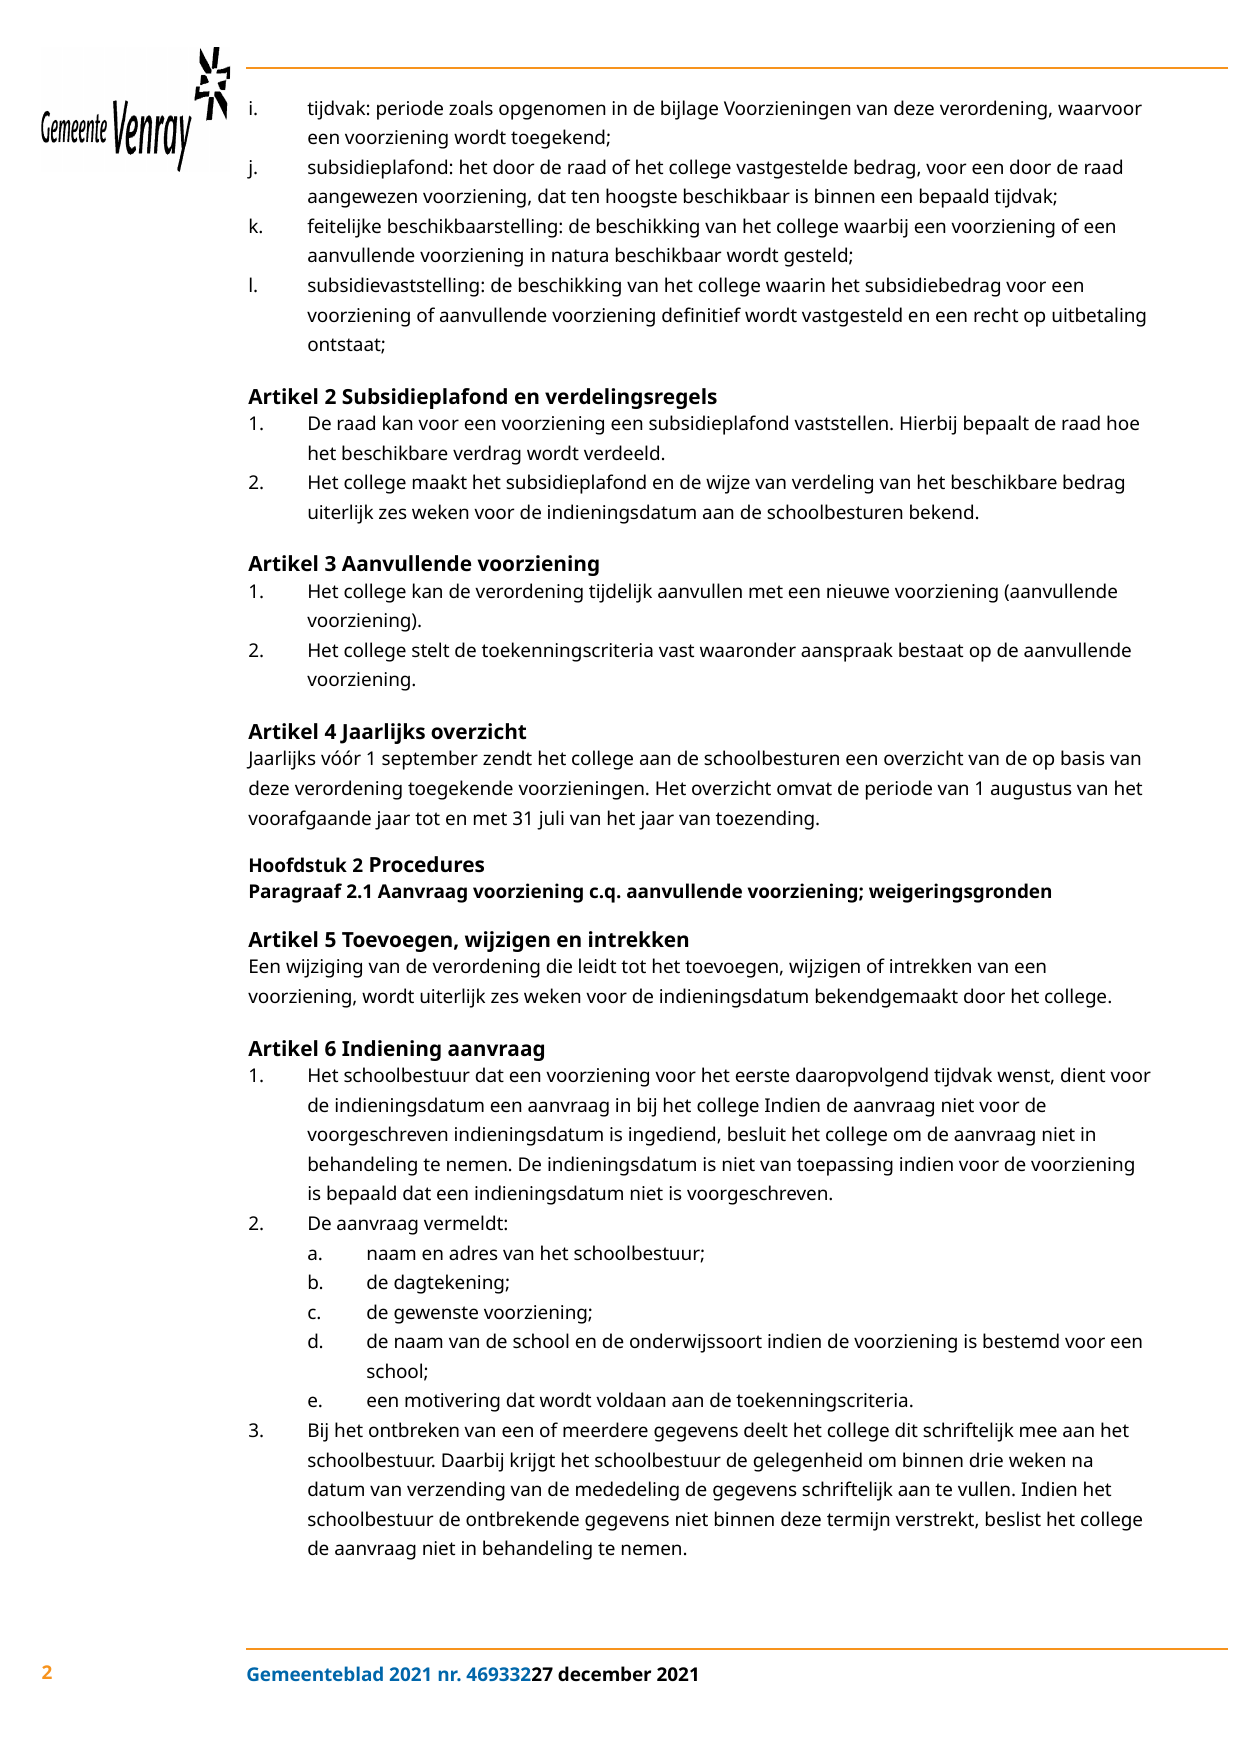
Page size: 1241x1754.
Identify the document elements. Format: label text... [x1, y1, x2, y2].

list Bij het ontbreken van een of meerdere gegevens deelt het college dit schriftelijk mee aan het schoolbestuur. Daarbij krijgt het schoolbestuur de gelegenheid om binnen drie weken na datum van verzending van de mededeling de gegevens schriftelijk aan te vullen. Indien het schoolbestuur de ontbrekende gegevens niet binnen deze termijn verstrekt, beslist het college de aanvraag niet in behandeling te nemen. [248, 1417, 1152, 1561]
list subsidieplafond: het door de raad of het college vastgestelde bedrag, voor een door de raad aangewezen voorziening, dat ten hoogste beschikbaar is binnen een bepaald tijdvak; [248, 154, 1152, 209]
text Een wijziging van de verordening die leidt tot het toevoegen, wijzigen of intrekken van een voorziening, wordt uiterlijk zes weken voor de indieningsdatum bekendgemaakt door het college. [248, 954, 1152, 1009]
text Hoofdstuk 2 Procedures [248, 850, 1152, 879]
list naam en adres van het schoolbestuur; [307, 1240, 1152, 1265]
text Paragraaf 2.1 Aanvraag voorziening c.q. aanvullende voorziening; weigeringsgronden [248, 879, 1152, 904]
list Het college kan de verordening tijdelijk aanvullen met een nieuwe voorziening (aanvullende voorziening). [248, 578, 1152, 633]
list De aanvraag vermeldt: [248, 1210, 1152, 1236]
text Jaarlijks vóór 1 september zendt het college aan de schoolbesturen een overzicht van de op basis van deze verordening toegekende voorzieningen. Het overzicht omvat de periode van 1 augustus van het voorafgaande jaar tot en met 31 juli van het jaar van toezending. [248, 746, 1152, 830]
text Artikel 4 Jaarlijks overzicht [248, 717, 1152, 746]
text Artikel 3 Aanvullende voorziening [248, 549, 1152, 578]
list feitelijke beschikbaarstelling: de beschikking van het college waarbij een voorziening of een aanvullende voorziening in natura beschikbaar wordt gesteld; [248, 213, 1152, 268]
text Artikel 2 Subsidieplafond en verdelingsregels [248, 382, 1152, 410]
list Het college maakt het subsidieplafond en de wijze van verdeling van het beschikbare bedrag uiterlijk zes weken voor de indieningsdatum aan de schoolbesturen bekend. [248, 469, 1152, 525]
list De raad kan voor een voorziening een subsidieplafond vaststellen. Hierbij bepaalt de raad hoe het beschikbare verdrag wordt verdeeld. [248, 410, 1152, 466]
list een motivering dat wordt voldaan aan de toekenningscriteria. [307, 1388, 1152, 1413]
text Artikel 6 Indiening aanvraag [248, 1034, 1152, 1062]
list tijdvak: periode zoals opgenomen in de bijlage Voorzieningen van deze verordening, waarvoor een voorziening wordt toegekend; [248, 95, 1152, 150]
list subsidievaststelling: de beschikking van het college waarin het subsidiebedrag voor een voorziening of aanvullende voorziening definitief wordt vastgesteld en een recht op uitbetaling ontstaat; [248, 272, 1152, 357]
list de dagtekening; [307, 1269, 1152, 1295]
list de gewenste voorziening; [307, 1299, 1152, 1324]
text Artikel 5 Toevoegen, wijzigen en intrekken [248, 925, 1152, 954]
list de naam van de school en de onderwijssoort indien de voorziening is bestemd voor een school; [307, 1328, 1152, 1384]
picture [41, 47, 231, 172]
list Het college stelt de toekenningscriteria vast waaronder aanspraak bestaat op de aanvullende voorziening. [248, 637, 1152, 692]
list Het schoolbestuur dat een voorziening voor het eerste daaropvolgend tijdvak wenst, dient voor de indieningsdatum een aanvraag in bij het college Indien de aanvraag niet voor de voorgeschreven indieningsdatum is ingediend, besluit het college om de aanvraag niet in behandeling te nemen. De indieningsdatum is niet van toepassing indien voor de voorziening is bepaald dat een indieningsdatum niet is voorgeschreven. [248, 1062, 1152, 1206]
